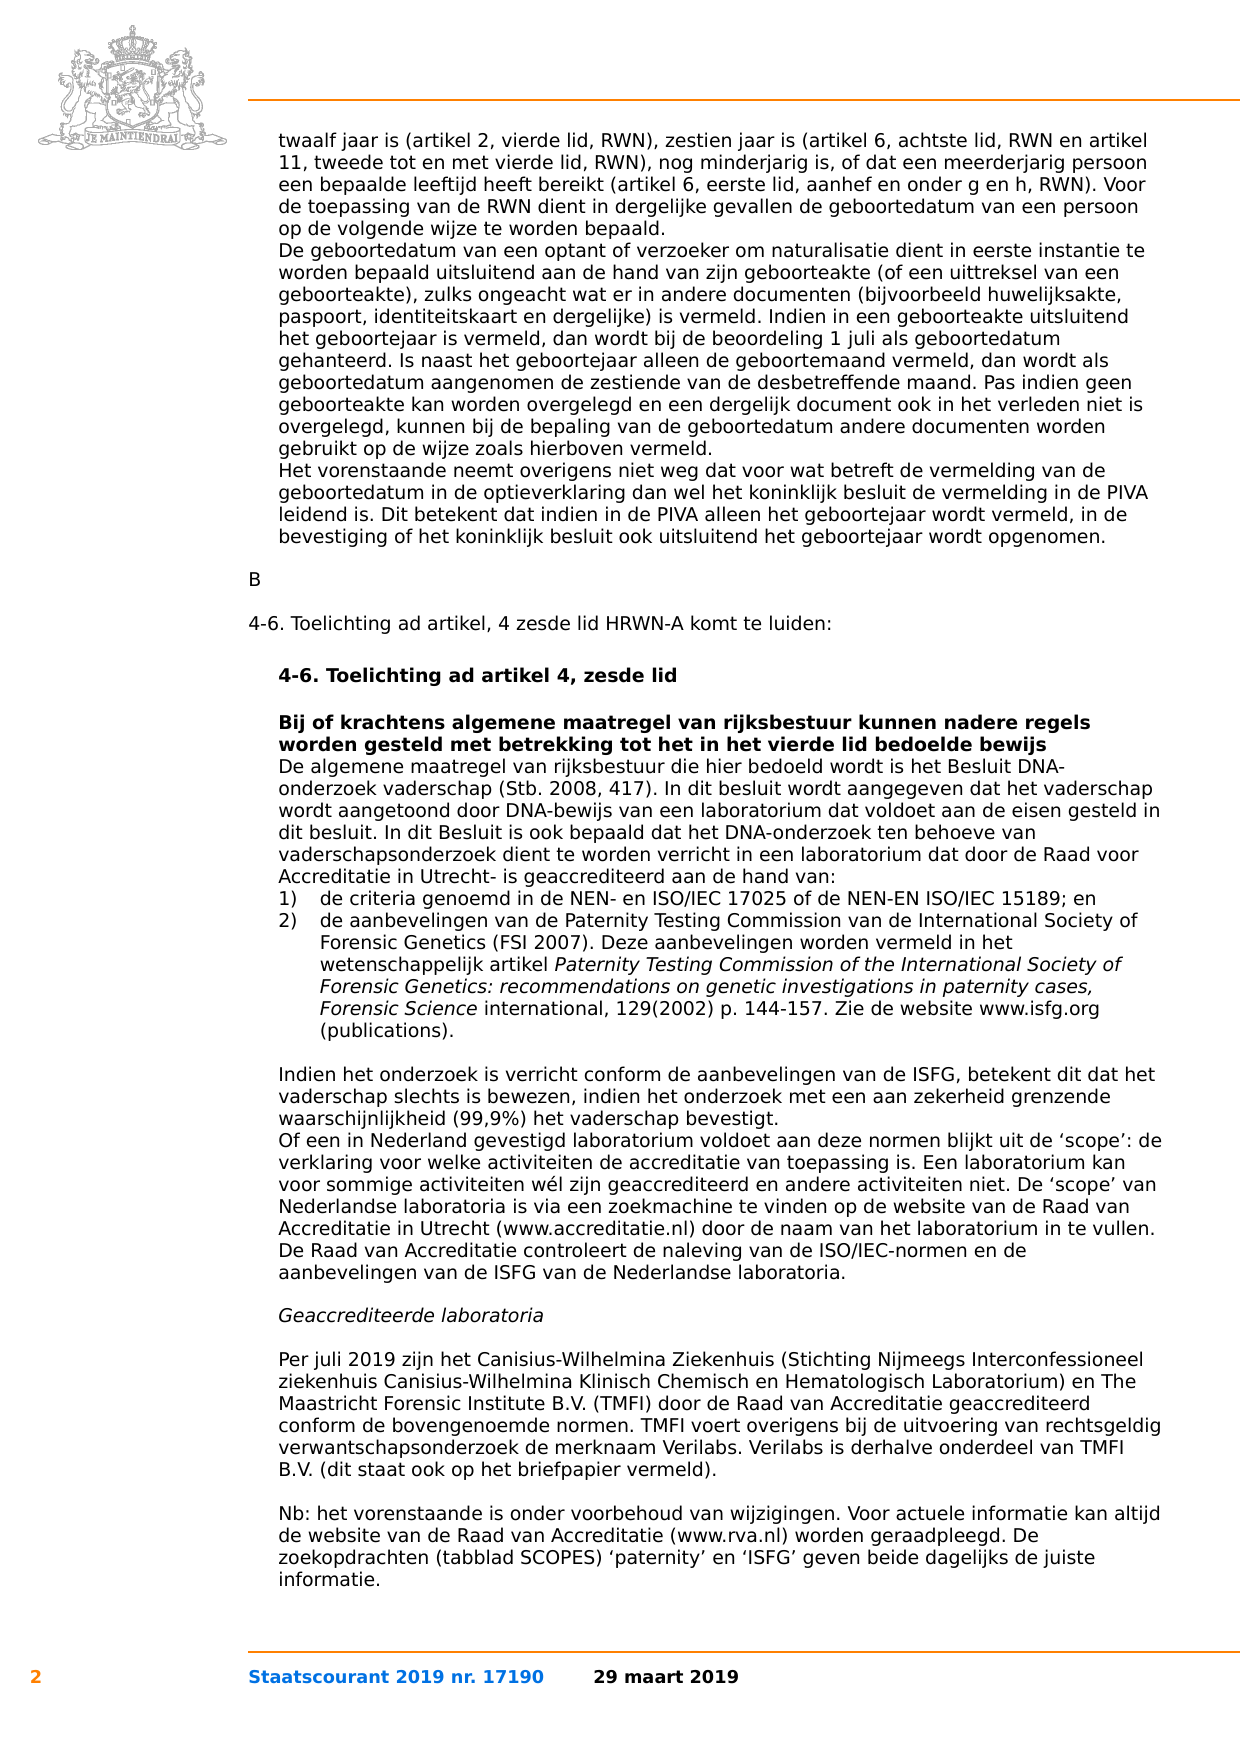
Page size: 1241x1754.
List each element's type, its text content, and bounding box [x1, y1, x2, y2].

text De algemene maatregel van rijksbestuur die hier bedoeld wordt is het Besluit DNA-onderzoek vaderschap (Stb. 2008, 417). In dit besluit wordt aangegeven dat het vaderschap wordt aangetoond door DNA-bewijs van een laboratorium dat voldoet aan de eisen gesteld in dit besluit. In dit Besluit is ook bepaald dat het DNA-onderzoek ten behoeve van vaderschapsonderzoek dient te worden verricht in een laboratorium dat door de Raad voor Accreditatie in Utrecht- is geaccrediteerd aan de hand van: [278, 756, 1163, 888]
subtitle Geaccrediteerde laboratoria [278, 1305, 1163, 1327]
text Of een in Nederland gevestigd laboratorium voldoet aan deze normen blijkt uit de ‘scope’: de verklaring voor welke activiteiten de accreditatie van toepassing is. Een laboratorium kan voor sommige activiteiten wél zijn geaccrediteerd en andere activiteiten niet. De ‘scope’ van Nederlandse laboratoria is via een zoekmachine te vinden op de website van de Raad van Accreditatie in Utrecht (www.accreditatie.nl) door de naam van het laboratorium in te vullen. De Raad van Accreditatie controleert de naleving van de ISO/IEC-normen en de aanbevelingen van de ISFG van de Nederlandse laboratoria. [278, 1130, 1163, 1283]
text Het vorenstaande neemt overigens niet weg dat voor wat betreft de vermelding van de geboortedatum in de optieverklaring dan wel het koninklijk besluit de vermelding in de PIVA leidend is. Dit betekent dat indien in de PIVA alleen het geboortejaar wordt vermeld, in de bevestiging of het koninklijk besluit ook uitsluitend het geboortejaar wordt opgenomen. [278, 459, 1163, 547]
text Per juli 2019 zijn het Canisius-Wilhelmina Ziekenhuis (Stichting Nijmeegs Interconfessioneel ziekenhuis Canisius-Wilhelmina Klinisch Chemisch en Hematologisch Laboratorium) en The Maastricht Forensic Institute B.V. (TMFI) door de Raad van Accreditatie geaccrediteerd conform de bovengenoemde normen. TMFI voert overigens bij de uitvoering van rechtsgeldig verwantschapsonderzoek de merknaam Verilabs. Verilabs is derhalve onderdeel van TMFI B.V. (dit staat ook op het briefpapier vermeld). [278, 1349, 1163, 1481]
subtitle 4-6. Toelichting ad artikel 4, zesde lid [278, 665, 1163, 687]
text twaalf jaar is (artikel 2, vierde lid, RWN), zestien jaar is (artikel 6, achtste lid, RWN en artikel 11, tweede tot en met vierde lid, RWN), nog minderjarig is, of dat een meerderjarig persoon een bepaalde leeftijd heeft bereikt (artikel 6, eerste lid, aanhef en onder g en h, RWN). Voor de toepassing van de RWN dient in dergelijke gevallen de geboortedatum van een persoon op de volgende wijze te worden bepaald. [278, 130, 1163, 240]
picture [38, 25, 227, 150]
text 2) de aanbevelingen van de Paternity Testing Commission van de International Society of Forensic Genetics (FSI 2007). Deze aanbevelingen worden vermeld in het wetenschappelijk artikel Paternity Testing Commission of the International Society of Forensic Genetics: recommendations on genetic investigations in paternity cases, Forensic Science international, 129(2002) p. 144-157. Zie de website www.isfg.org (publications). [278, 910, 1163, 1042]
text De geboortedatum van een optant of verzoeker om naturalisatie dient in eerste instantie te worden bepaald uitsluitend aan de hand van zijn geboorteakte (of een uittreksel van een geboorteakte), zulks ongeacht wat er in andere documenten (bijvoorbeeld huwelijksakte, paspoort, identiteitskaart en dergelijke) is vermeld. Indien in een geboorteakte uitsluitend het geboortejaar is vermeld, dan wordt bij de beoordeling 1 juli als geboortedatum gehanteerd. Is naast het geboortejaar alleen de geboortemaand vermeld, dan wordt als geboortedatum aangenomen de zestiende van de desbetreffende maand. Pas indien geen geboorteakte kan worden overgelegd en een dergelijk document ook in het verleden niet is overgelegd, kunnen bij de bepaling van de geboortedatum andere documenten worden gebruikt op de wijze zoals hierboven vermeld. [278, 240, 1163, 459]
text Indien het onderzoek is verricht conform de aanbevelingen van de ISFG, betekent dit dat het vaderschap slechts is bewezen, indien het onderzoek met een aan zekerheid grenzende waarschijnlijkheid (99,9%) het vaderschap bevestigt. [278, 1064, 1163, 1130]
text Nb: het vorenstaande is onder voorbehoud van wijzigingen. Voor actuele informatie kan altijd de website van de Raad van Accreditatie (www.rva.nl) worden geraadpleegd. De zoekopdrachten (tabblad SCOPES) ‘paternity’ en ‘ISFG’ geven beide dagelijks de juiste informatie. [278, 1503, 1163, 1591]
text Bij of krachtens algemene maatregel van rijksbestuur kunnen nadere regels worden gesteld met betrekking tot het in het vierde lid bedoelde bewijs [278, 712, 1163, 756]
text B [248, 569, 1163, 591]
text 1) de criteria genoemd in de NEN- en ISO/IEC 17025 of de NEN-EN ISO/IEC 15189; en [278, 888, 1163, 910]
text 4-6. Toelichting ad artikel, 4 zesde lid HRWN-A komt te luiden: [248, 613, 1163, 635]
